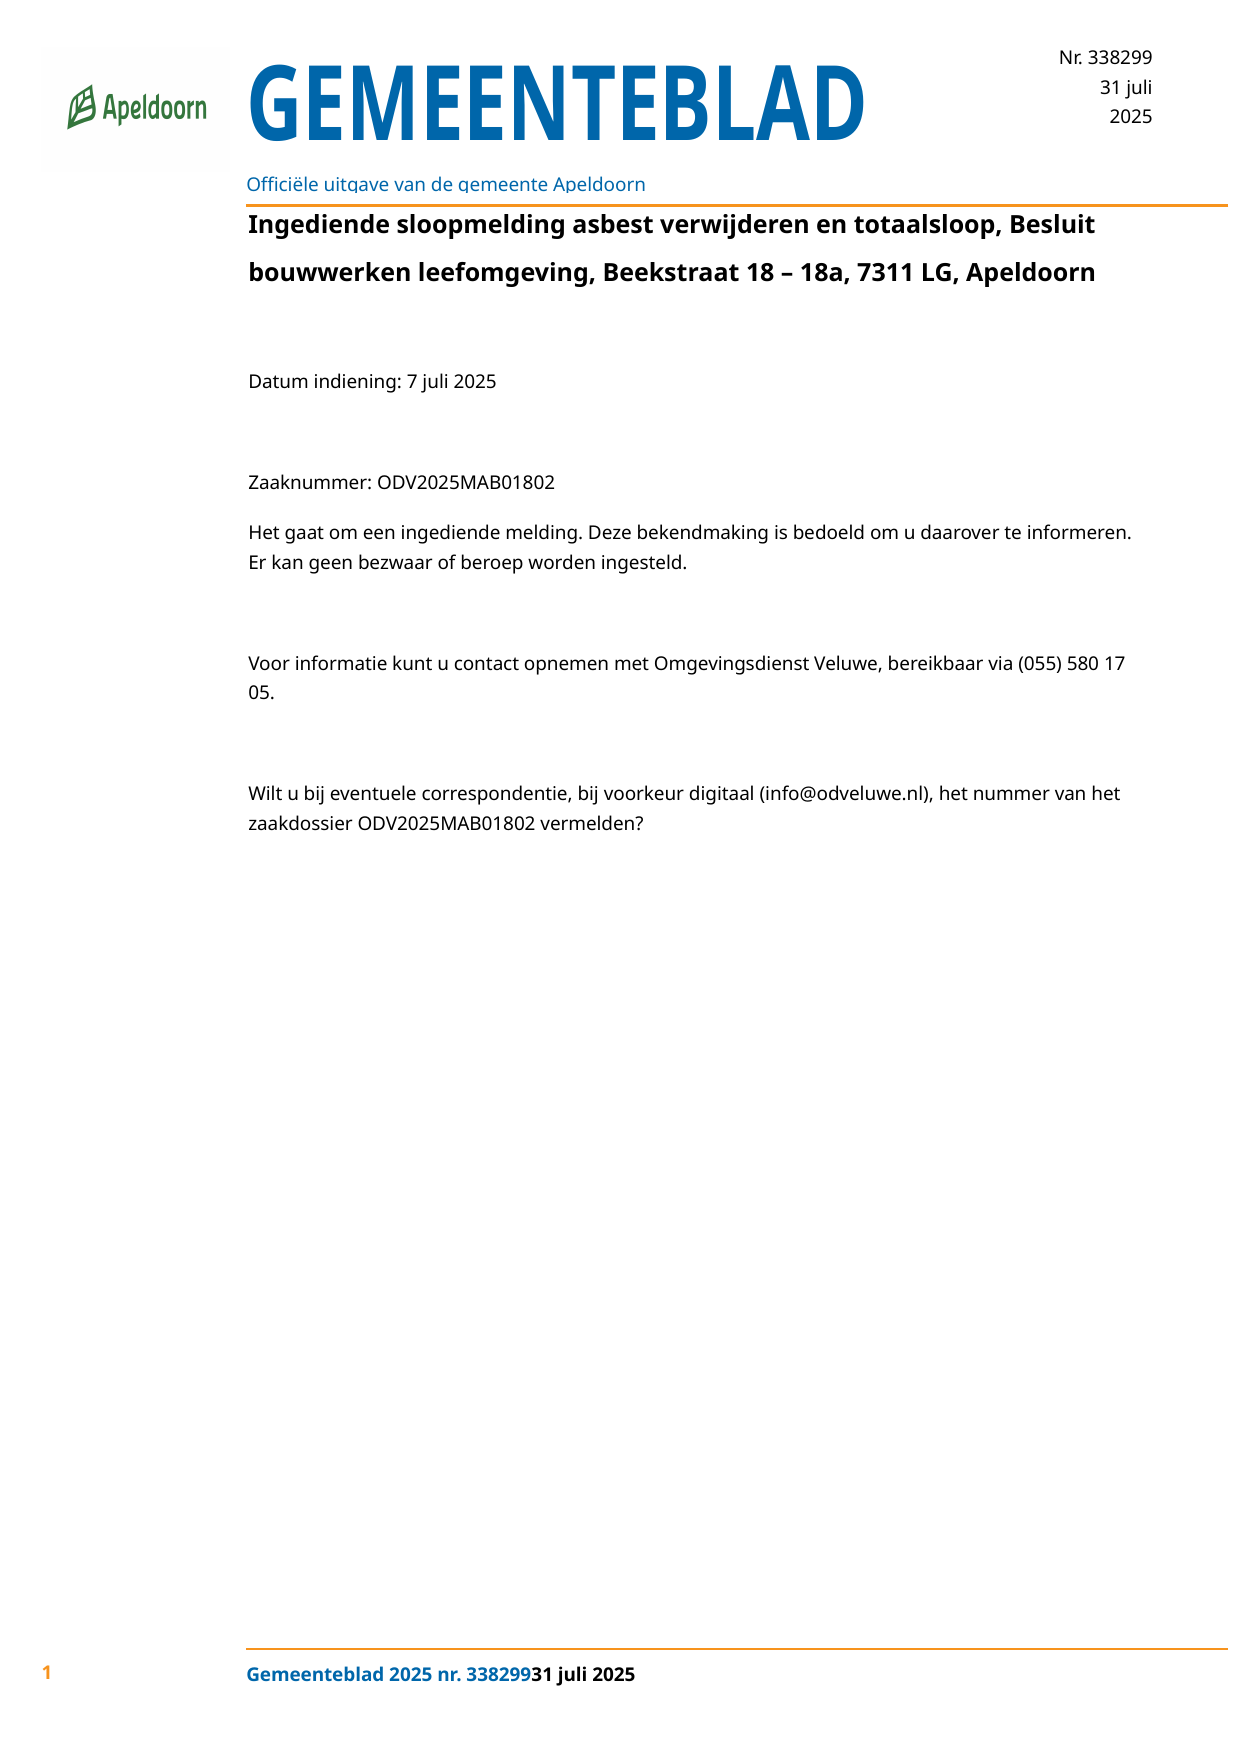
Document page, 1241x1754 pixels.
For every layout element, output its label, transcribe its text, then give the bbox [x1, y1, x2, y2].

text Zaaknummer: ODV2025MAB01802 [248, 469, 1152, 495]
text Het gaat om een ingediende melding. Deze bekendmaking is bedoeld om u daarover te informeren. Er kan geen bezwaar of beroep worden ingesteld. [248, 519, 1152, 575]
text Ingediende sloopmelding asbest verwijderen en totaalsloop, Besluit bouwwerken leefomgeving, Beekstraat 18 – 18a, 7311 LG, Apeldoorn [248, 207, 1152, 288]
text Voor informatie kunt u contact opnemen met Omgevingsdienst Veluwe, bereikbaar via (055) 580 17 05. [248, 650, 1152, 705]
text Datum indiening: 7 juli 2025 [248, 368, 1152, 394]
picture [41, 47, 231, 172]
text Wilt u bij eventuele correspondentie, bij voorkeur digitaal (info@odveluwe.nl), het nummer van het zaakdossier ODV2025MAB01802 vermelden? [248, 780, 1152, 836]
